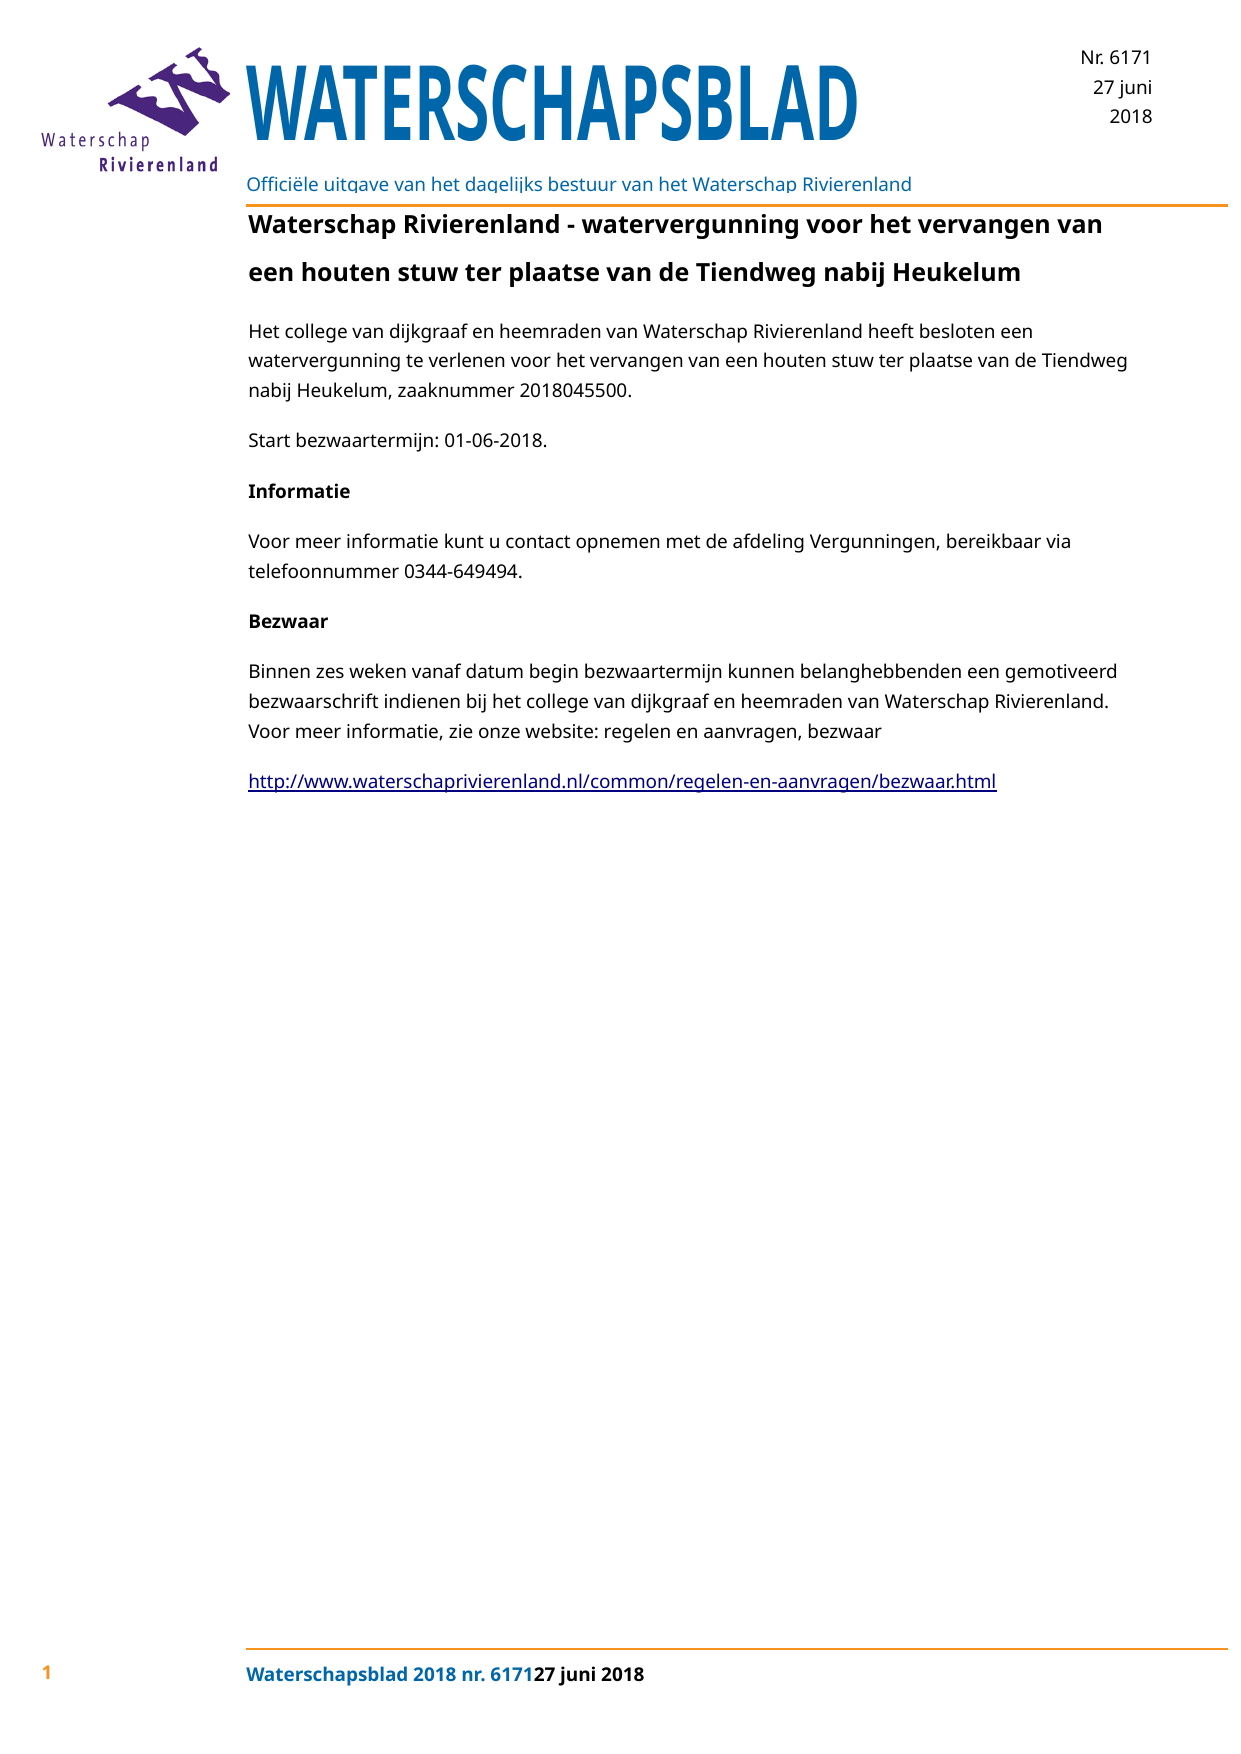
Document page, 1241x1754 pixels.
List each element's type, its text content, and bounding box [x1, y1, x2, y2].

text Start bezwaartermijn: 01-06-2018. [248, 427, 1152, 453]
text Het college van dijkgraaf en heemraden van Waterschap Rivierenland heeft besloten een watervergunning te verlenen voor het vervangen van een houten stuw ter plaatse van de Tiendweg nabij Heukelum, zaaknummer 2018045500. [248, 318, 1152, 403]
text Waterschap Rivierenland - watervergunning voor het vervangen van een houten stuw ter plaatse van de Tiendweg nabij Heukelum [248, 207, 1152, 288]
text Binnen zes weken vanaf datum begin bezwaartermijn kunnen belanghebbenden een gemotiveerd bezwaarschrift indienen bij het college van dijkgraaf en heemraden van Waterschap Rivierenland. Voor meer informatie, zie onze website: regelen en aanvragen, bezwaar [248, 659, 1152, 744]
text Voor meer informatie kunt u contact opnemen met de afdeling Vergunningen, bereikbaar via telefoonnummer 0344-649494. [248, 528, 1152, 584]
text Informatie [248, 478, 1152, 504]
text http://www.waterschaprivierenland.nl/common/regelen-en-aanvragen/bezwaar.html [248, 768, 1152, 794]
text Bezwaar [248, 608, 1152, 634]
picture [41, 47, 231, 172]
